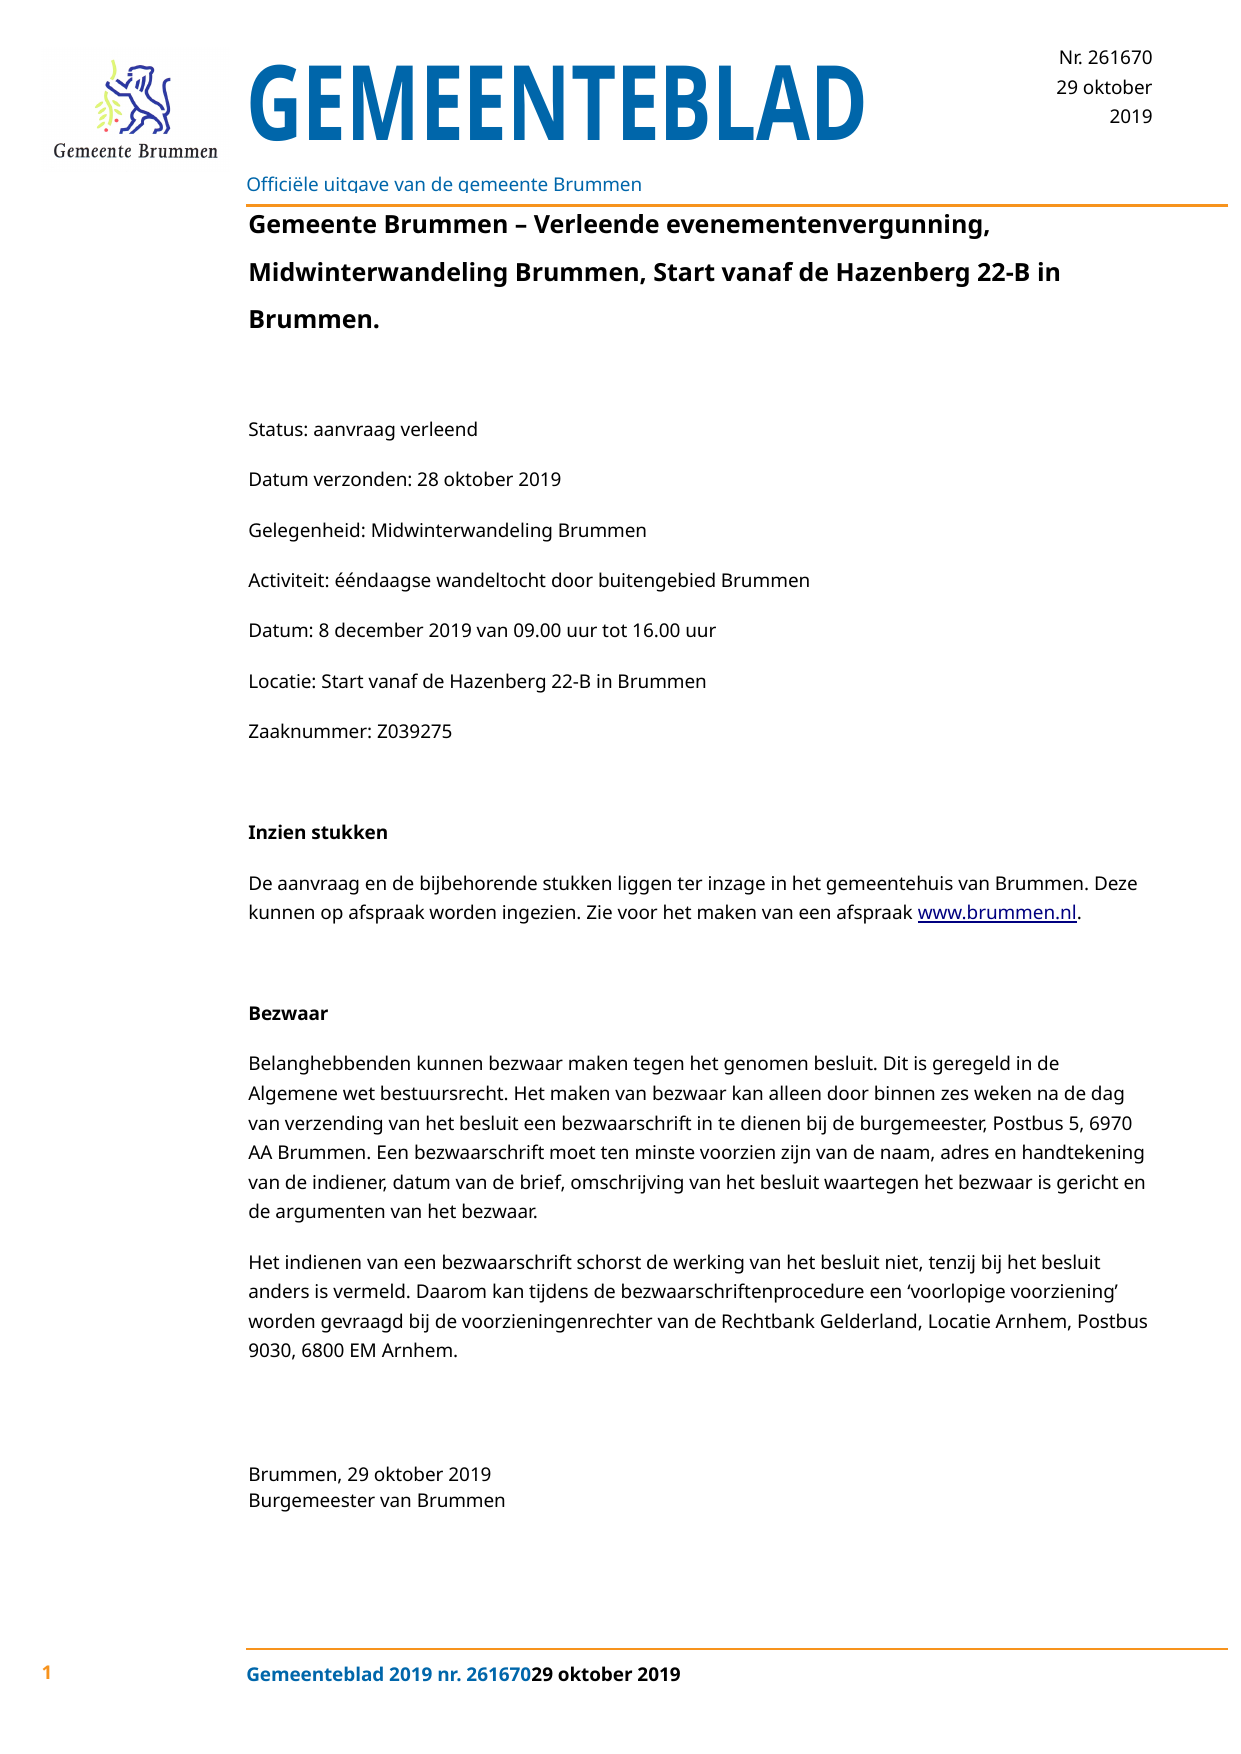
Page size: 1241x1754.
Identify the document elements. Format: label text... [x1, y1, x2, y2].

picture [41, 47, 231, 172]
text Zaaknummer: Z039275 [248, 718, 1152, 744]
text Gelegenheid: Midwinterwandeling Brummen [248, 517, 1152, 542]
text Datum: 8 december 2019 van 09.00 uur tot 16.00 uur [248, 618, 1152, 643]
text Burgemeester van Brummen [248, 1487, 1152, 1513]
text Het indienen van een bezwaarschrift schorst de werking van het besluit niet, tenzij bij het besluit anders is vermeld. Daarom kan tijdens de bezwaarschriftenprocedure een ‘voorlopige voorziening’ worden gevraagd bij de voorzieningenrechter van de Rechtbank Gelderland, Locatie Arnhem, Postbus 9030, 6800 EM Arnhem. [248, 1249, 1152, 1363]
text Locatie: Start vanaf de Hazenberg 22-B in Brummen [248, 668, 1152, 694]
text Datum verzonden: 28 oktober 2019 [248, 466, 1152, 492]
text Gemeente Brummen – Verleende evenementenvergunning, Midwinterwandeling Brummen, Start vanaf de Hazenberg 22-B in Brummen. [248, 207, 1152, 336]
text Brummen, 29 oktober 2019 [248, 1462, 1152, 1487]
text De aanvraag en de bijbehorende stukken liggen ter inzage in het gemeentehuis van Brummen. Deze kunnen op afspraak worden ingezien. Zie voor het maken van een afspraak www.brummen.nl. [248, 870, 1152, 925]
text Status: aanvraag verleend [248, 416, 1152, 442]
text Bezwaar [248, 1000, 1152, 1026]
text Inzien stukken [248, 819, 1152, 845]
text Belanghebbenden kunnen bezwaar maken tegen het genomen besluit. Dit is geregeld in de Algemene wet bestuursrecht. Het maken van bezwaar kan alleen door binnen zes weken na de dag van verzending van het besluit een bezwaarschrift in te dienen bij de burgemeester, Postbus 5, 6970 AA Brummen. Een bezwaarschrift moet ten minste voorzien zijn van de naam, adres en handtekening van de indiener, datum van de brief, omschrijving van het besluit waartegen het bezwaar is gericht en de argumenten van het bezwaar. [248, 1051, 1152, 1224]
text Activiteit: ééndaagse wandeltocht door buitengebied Brummen [248, 567, 1152, 593]
